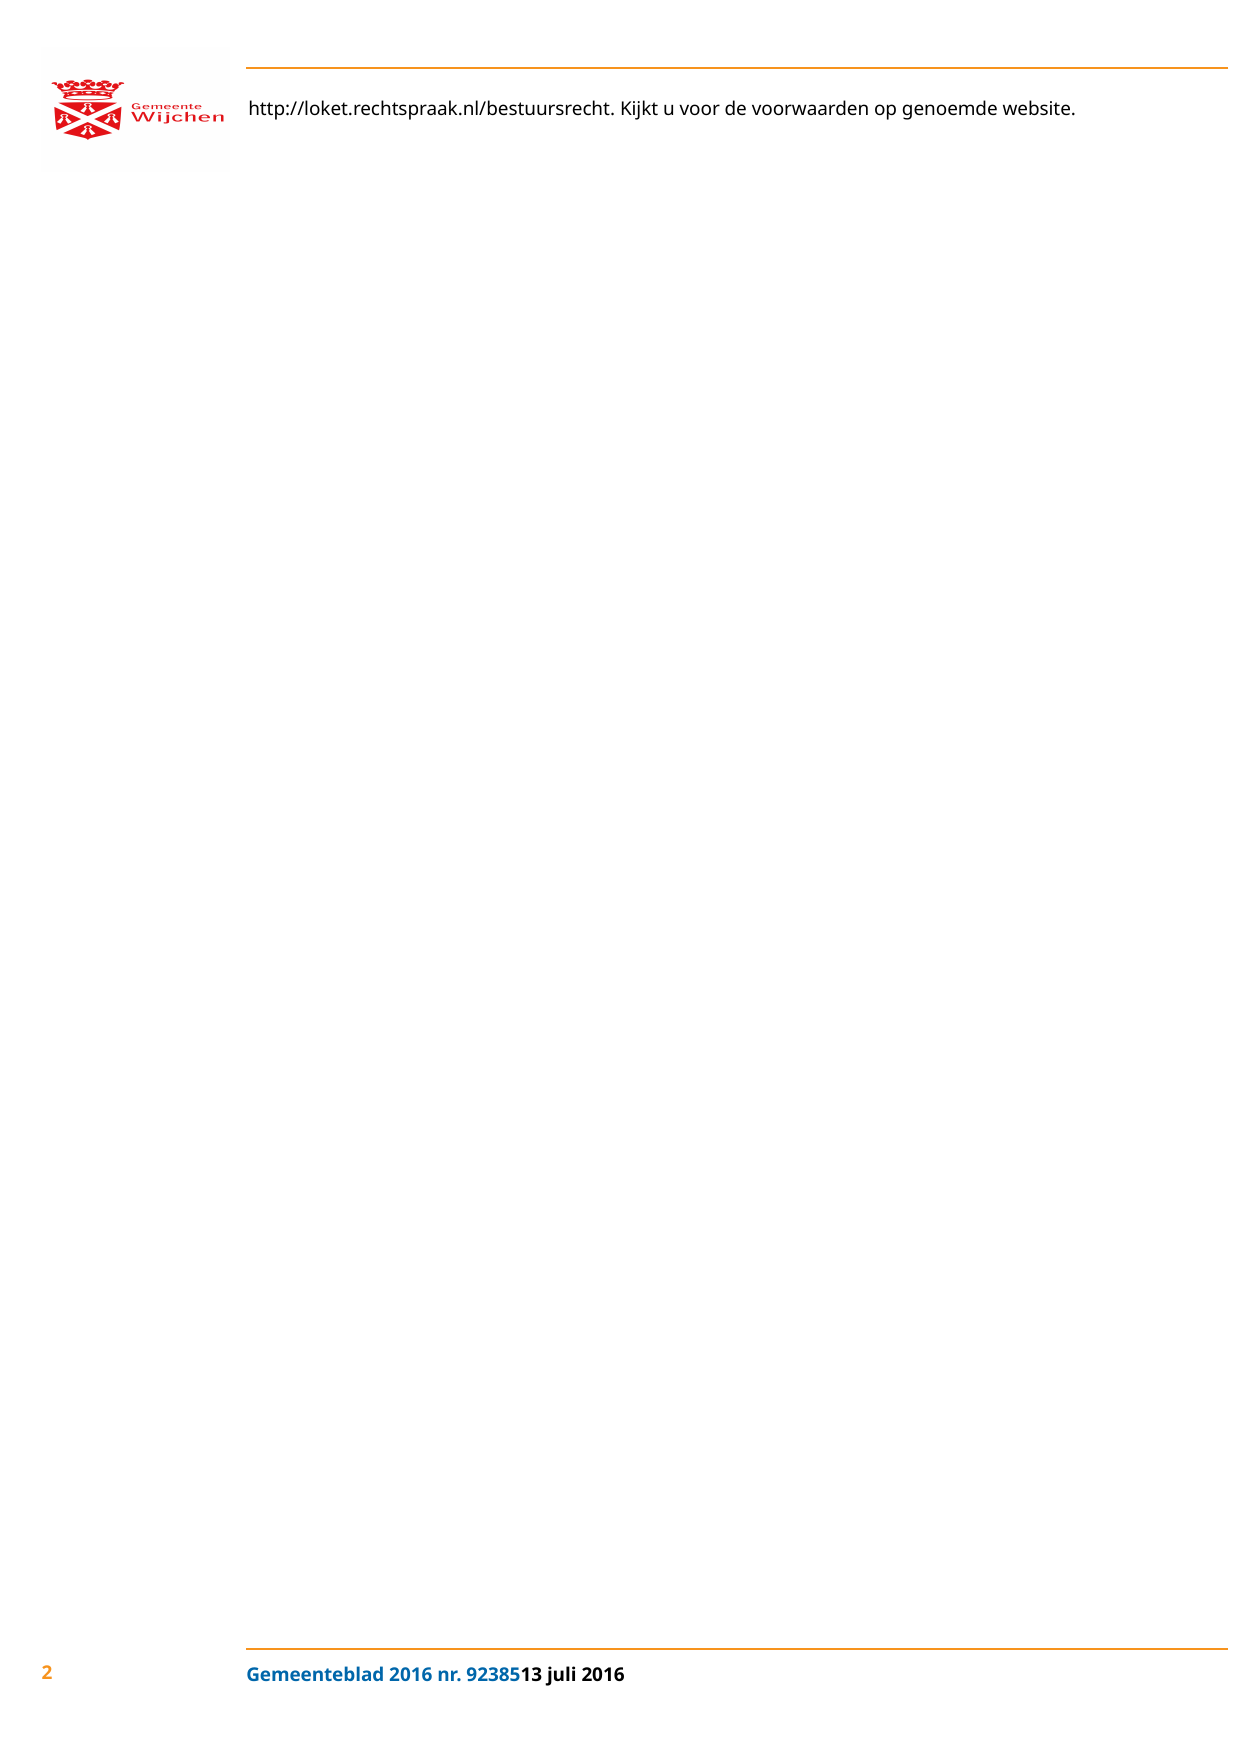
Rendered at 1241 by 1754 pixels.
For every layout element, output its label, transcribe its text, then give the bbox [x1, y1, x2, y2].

picture [41, 47, 231, 172]
text http://loket.rechtspraak.nl/bestuursrecht. Kijkt u voor de voorwaarden op genoemde website. [248, 95, 1152, 121]
